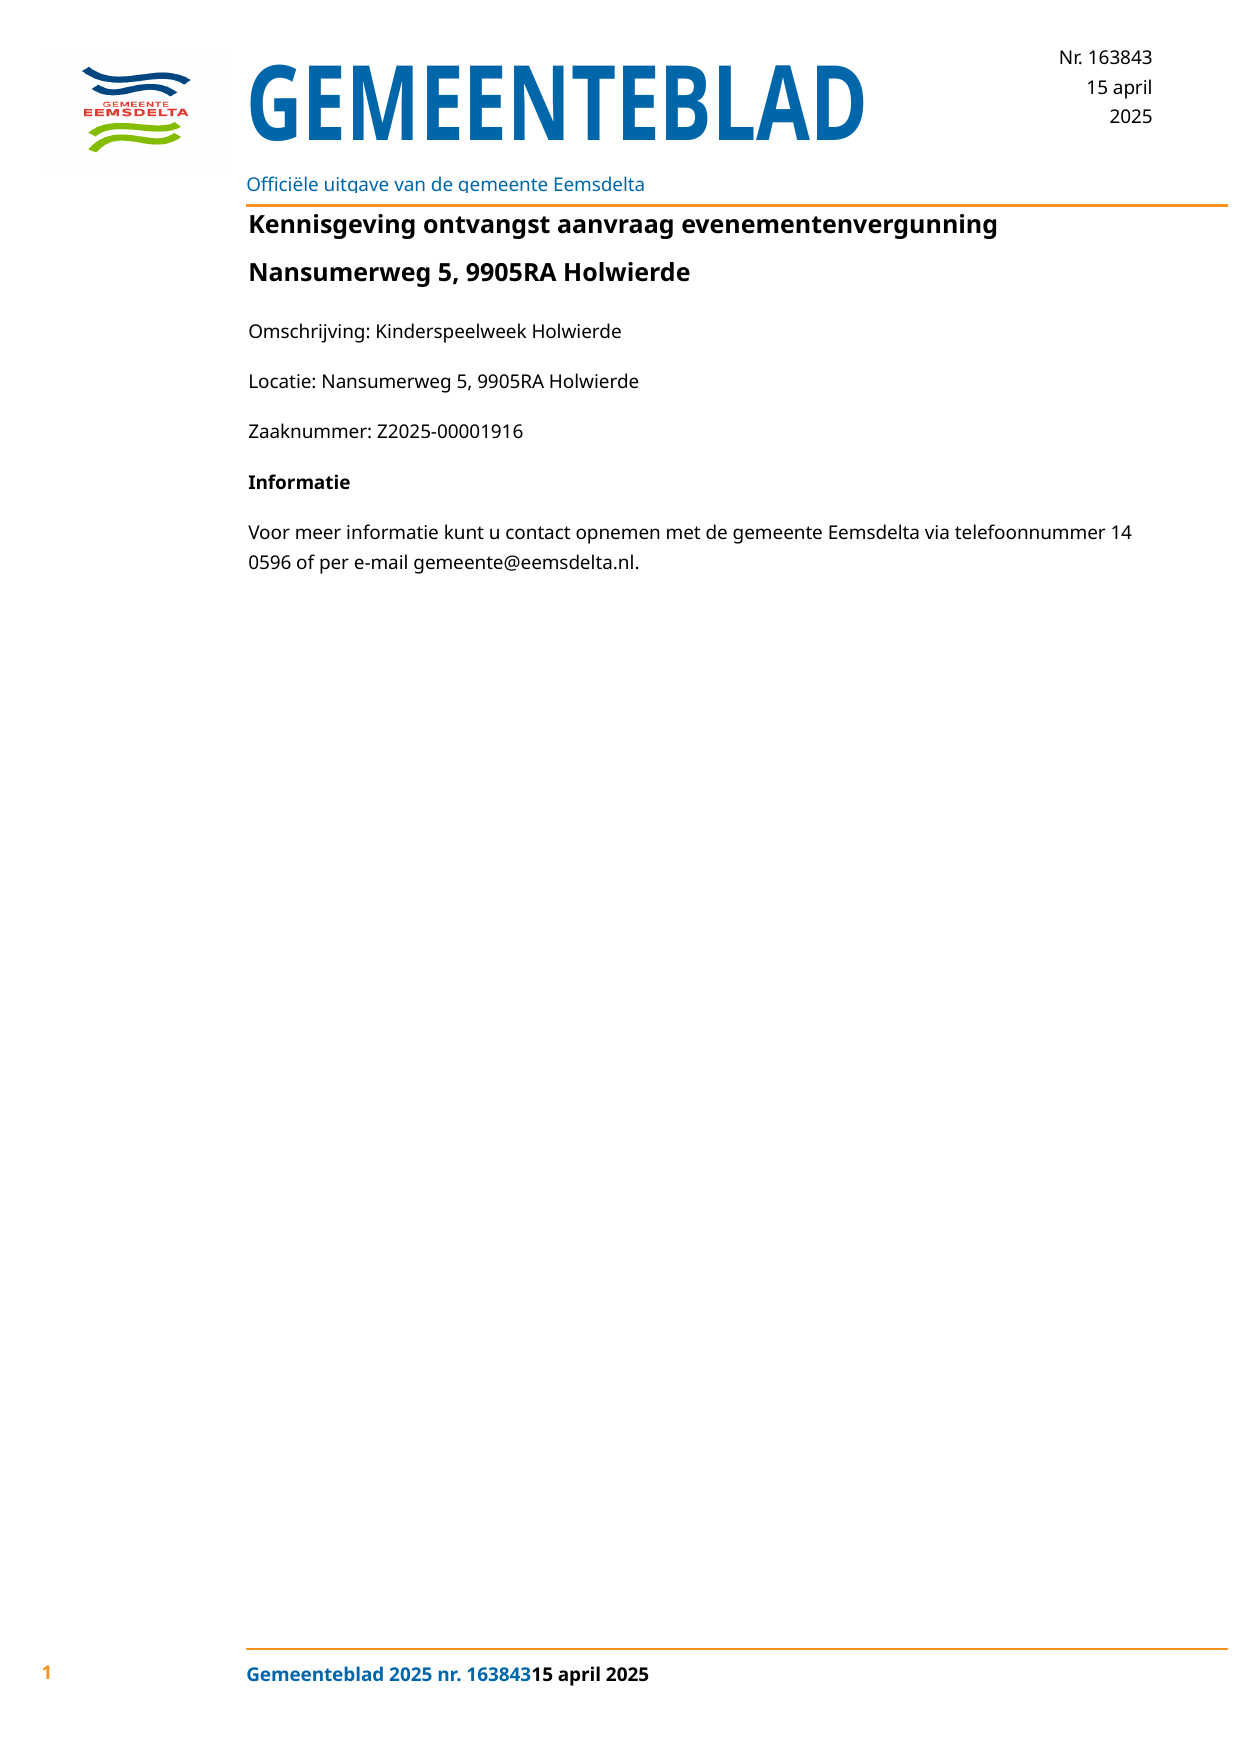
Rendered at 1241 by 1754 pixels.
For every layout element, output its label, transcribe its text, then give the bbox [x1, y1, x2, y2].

picture [41, 47, 231, 172]
text Voor meer informatie kunt u contact opnemen met de gemeente Eemsdelta via telefoonnummer 14 0596 of per e-mail gemeente@eemsdelta.nl. [248, 519, 1152, 575]
text Informatie [248, 469, 1152, 495]
text Locatie: Nansumerweg 5, 9905RA Holwierde [248, 368, 1152, 394]
text Zaaknummer: Z2025-00001916 [248, 419, 1152, 444]
text Omschrijving: Kinderspeelweek Holwierde [248, 318, 1152, 344]
text Kennisgeving ontvangst aanvraag evenementenvergunning Nansumerweg 5, 9905RA Holwierde [248, 207, 1152, 288]
